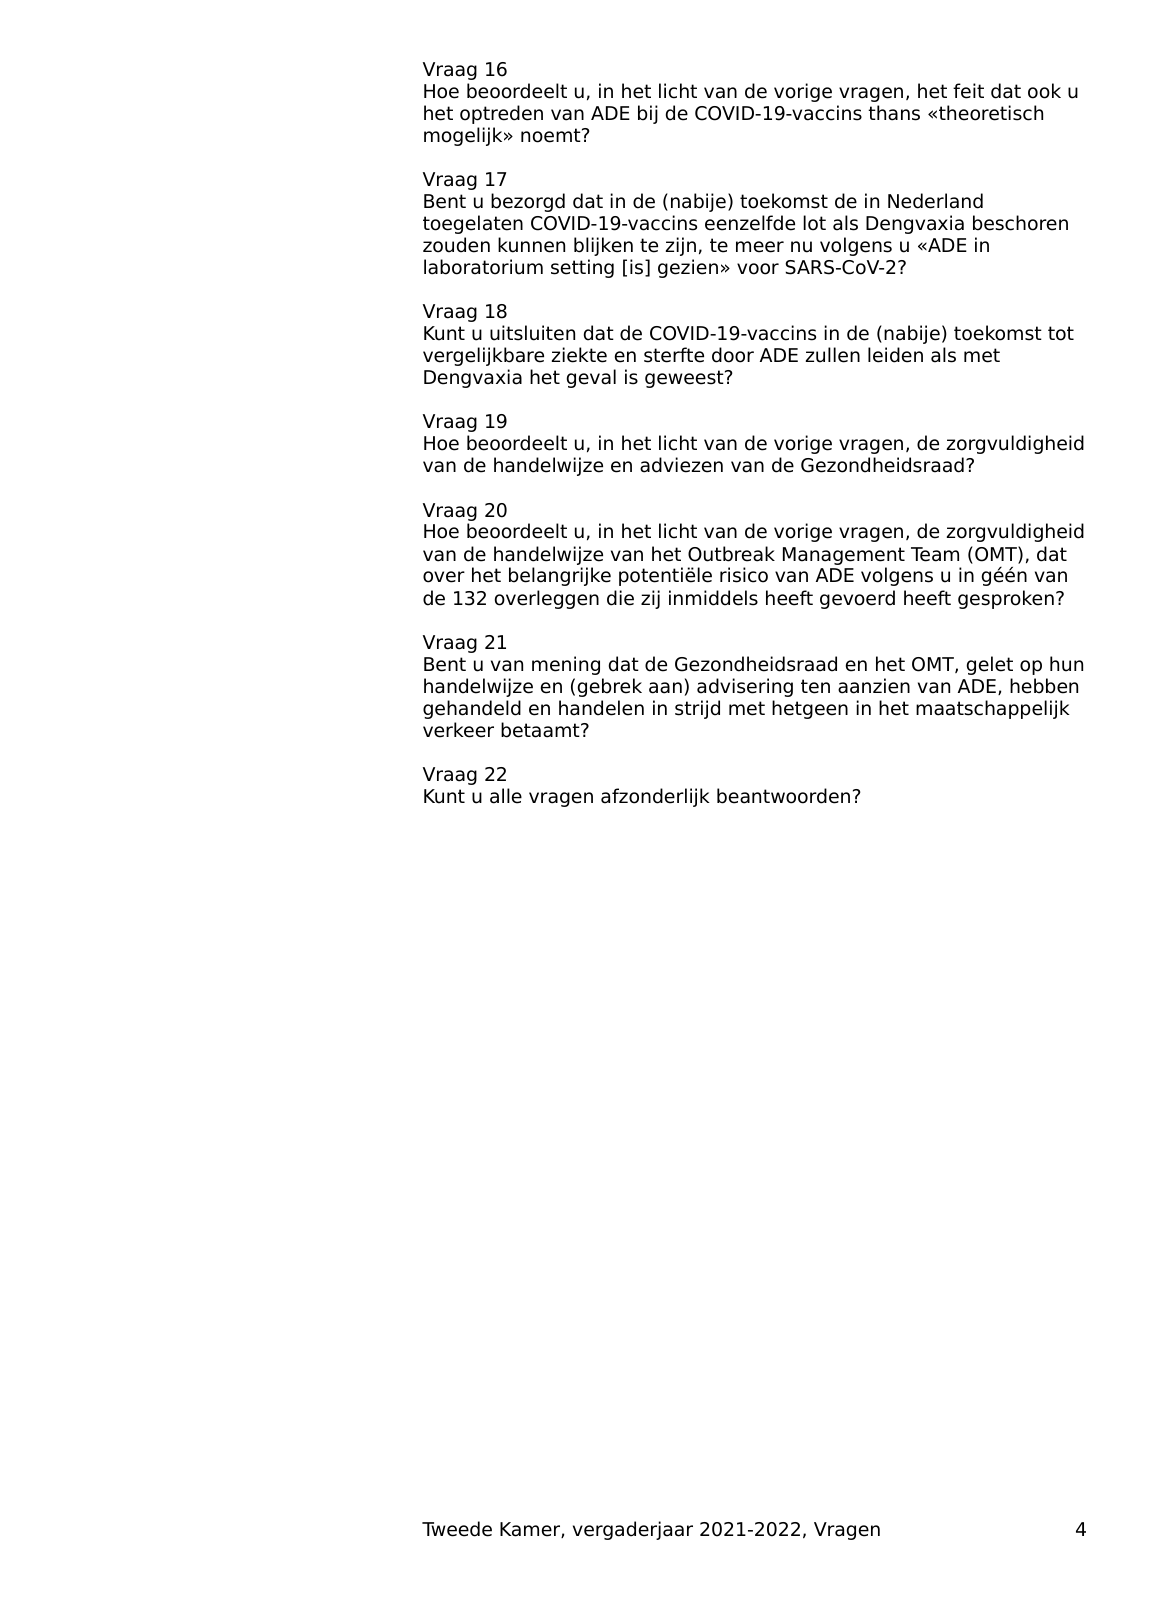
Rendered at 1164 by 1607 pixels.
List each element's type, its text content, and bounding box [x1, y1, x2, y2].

text Vraag 21 [422, 632, 1087, 653]
text Hoe beoordeelt u, in het licht van de vorige vragen, de zorgvuldigheid van de handelwijze en adviezen van de Gezondheidsraad? [422, 433, 1087, 477]
text Vraag 17 [422, 169, 1087, 191]
text Vraag 20 [422, 499, 1087, 521]
text Hoe beoordeelt u, in het licht van de vorige vragen, het feit dat ook u het optreden van ADE bij de COVID-19-vaccins thans «theoretisch mogelijk» noemt? [422, 81, 1087, 147]
text Kunt u uitsluiten dat de COVID-19-vaccins in de (nabije) toekomst tot vergelijkbare ziekte en sterfte door ADE zullen leiden als met Dengvaxia het geval is geweest? [422, 323, 1087, 389]
text Vraag 16 [422, 59, 1087, 81]
text Bent u bezorgd dat in de (nabije) toekomst de in Nederland toegelaten COVID-19-vaccins eenzelfde lot als Dengvaxia beschoren zouden kunnen blijken te zijn, te meer nu volgens u «ADE in laboratorium setting [is] gezien» voor SARS-CoV-2? [422, 191, 1087, 279]
text Vraag 18 [422, 301, 1087, 323]
text Vraag 22 [422, 764, 1087, 786]
text Hoe beoordeelt u, in het licht van de vorige vragen, de zorgvuldigheid van de handelwijze van het Outbreak Management Team (OMT), dat over het belangrijke potentiële risico van ADE volgens u in géén van de 132 overleggen die zij inmiddels heeft gevoerd heeft gesproken? [422, 521, 1087, 609]
text Vraag 19 [422, 411, 1087, 433]
text Kunt u alle vragen afzonderlijk beantwoorden? [422, 786, 1087, 808]
text Bent u van mening dat de Gezondheidsraad en het OMT, gelet op hun handelwijze en (gebrek aan) advisering ten aanzien van ADE, hebben gehandeld en handelen in strijd met hetgeen in het maatschappelijk verkeer betaamt? [422, 653, 1087, 741]
